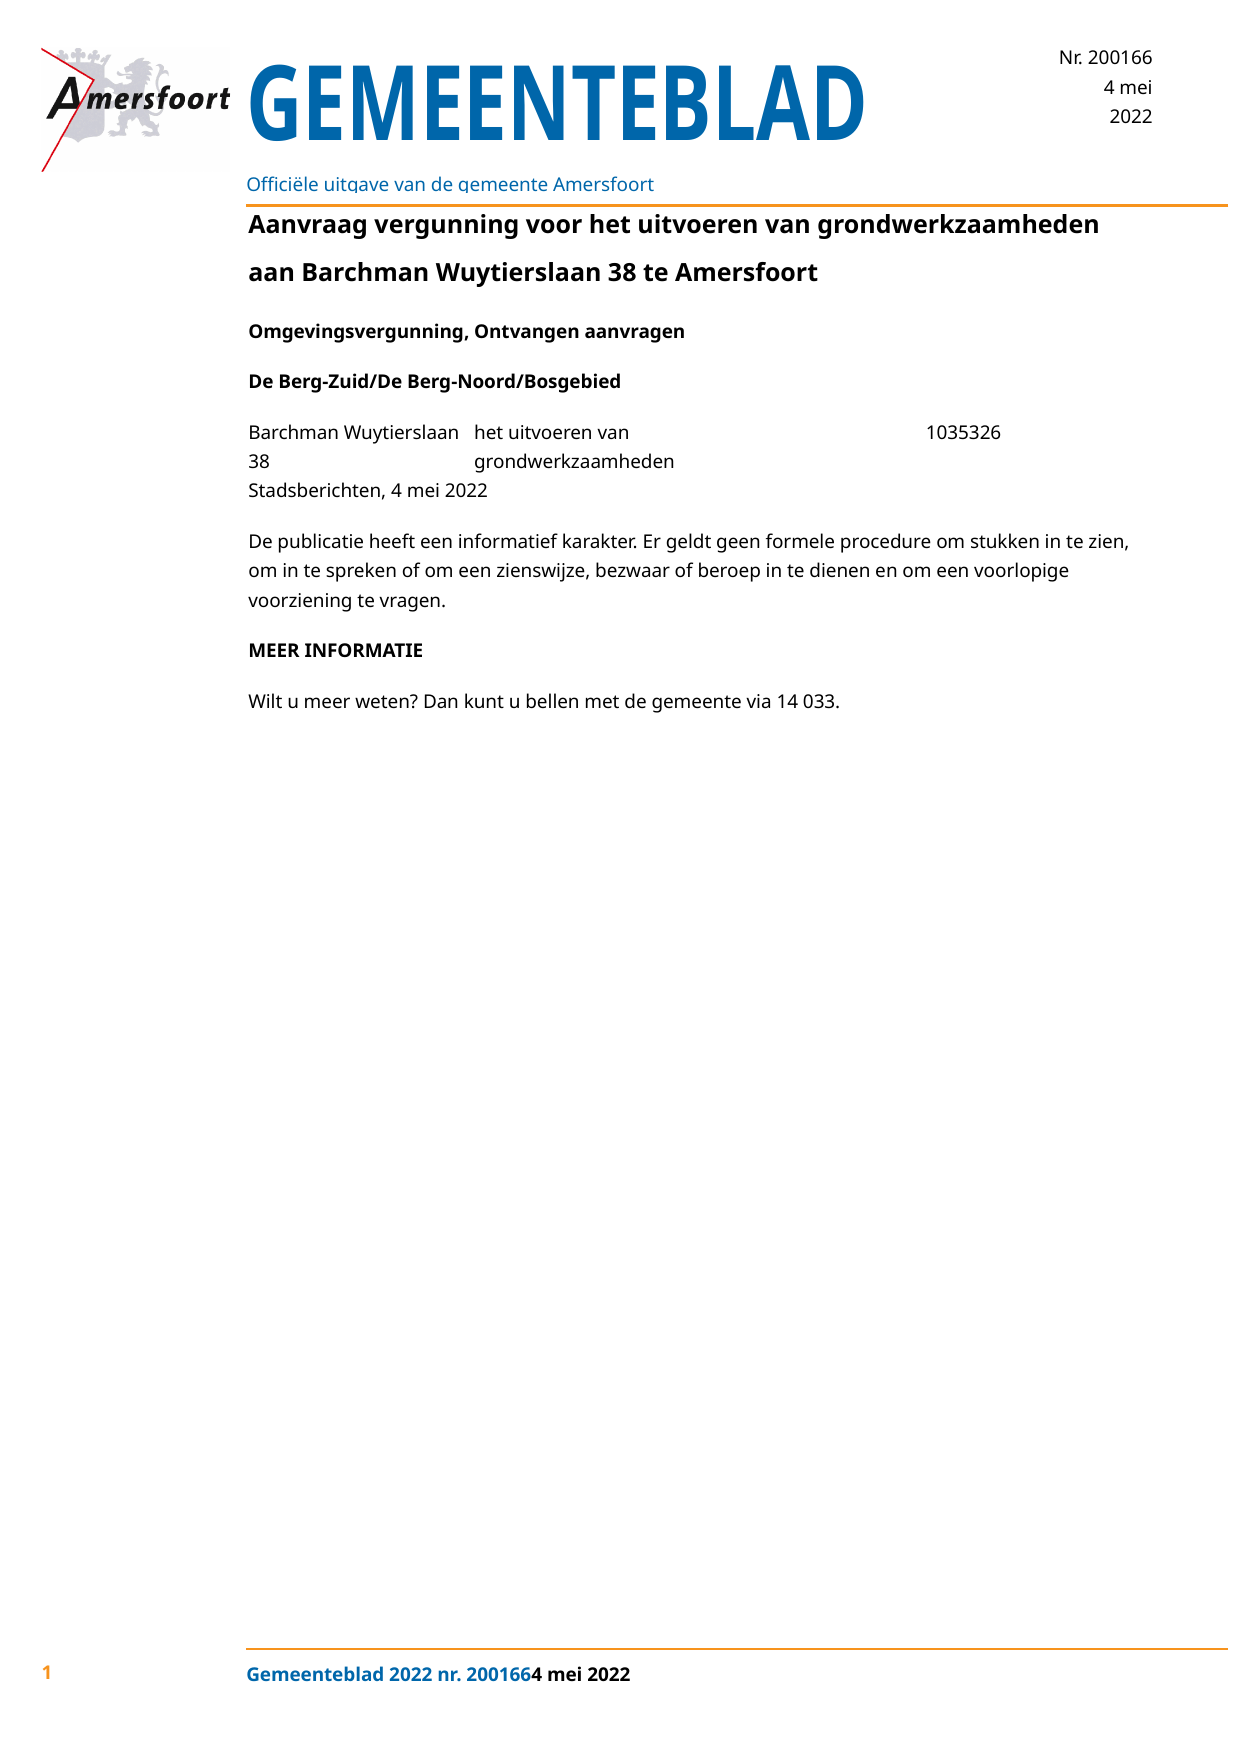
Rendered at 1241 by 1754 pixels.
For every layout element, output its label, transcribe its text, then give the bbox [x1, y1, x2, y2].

table_header het uitvoeren van grondwerkzaamheden [474, 419, 700, 474]
text De publicatie heeft een informatief karakter. Er geldt geen formele procedure om stukken in te zien, om in te spreken of om een zienswijze, bezwaar of beroep in te dienen en om een voorlopige voorziening te vragen. [248, 528, 1152, 613]
text Stadsberichten, 4 mei 2022 [248, 477, 1152, 503]
text De Berg-Zuid/De Berg-Noord/Bosgebied [248, 368, 1152, 394]
text MEER INFORMATIE [248, 637, 1152, 663]
table_header [700, 419, 926, 474]
text Omgevingsvergunning, Ontvangen aanvragen [248, 318, 1152, 344]
text Wilt u meer weten? Dan kunt u bellen met de gemeente via 14 033. [248, 688, 1152, 713]
table_header 1035326 [926, 419, 1152, 474]
picture [41, 47, 231, 172]
table_header Barchman Wuytierslaan 38 [248, 419, 474, 474]
text Aanvraag vergunning voor het uitvoeren van grondwerkzaamheden aan Barchman Wuytierslaan 38 te Amersfoort [248, 207, 1152, 288]
